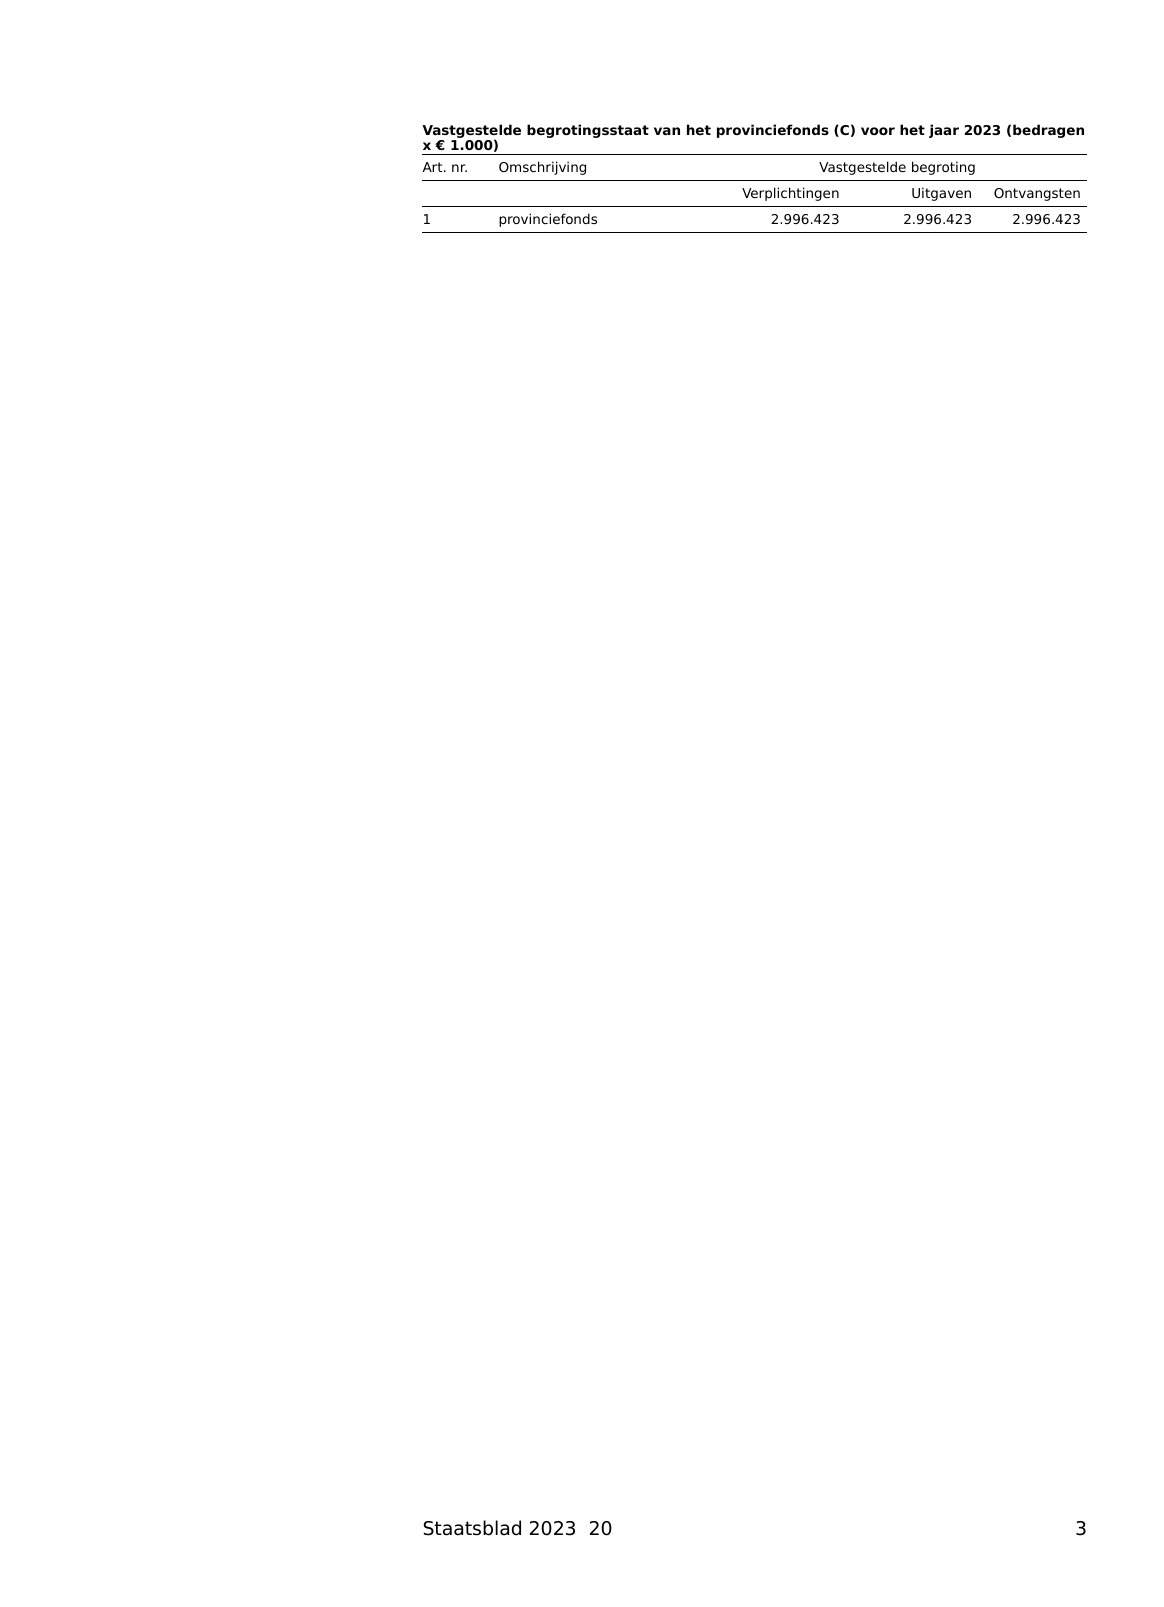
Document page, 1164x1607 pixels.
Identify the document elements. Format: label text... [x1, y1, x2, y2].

table_cell Ontvangsten [978, 181, 1087, 206]
table_cell Vastgestelde begroting [709, 155, 1087, 180]
table_cell 2.996.423 [709, 207, 845, 232]
table_cell provinciefonds [493, 207, 708, 232]
table_cell 2.996.423 [845, 207, 978, 232]
table_cell Verplichtingen [709, 181, 845, 206]
table_cell [493, 181, 708, 206]
table_cell 1 [422, 207, 492, 232]
table_cell Art. nr. [422, 155, 492, 180]
table_header Vastgestelde begrotingsstaat van het provinciefonds (C) voor het jaar 2023 (bedragen x € 1.000) [422, 122, 1087, 154]
table_cell [422, 181, 492, 206]
table_cell Uitgaven [845, 181, 978, 206]
table_cell 2.996.423 [978, 207, 1087, 232]
table_cell Omschrijving [493, 155, 708, 180]
